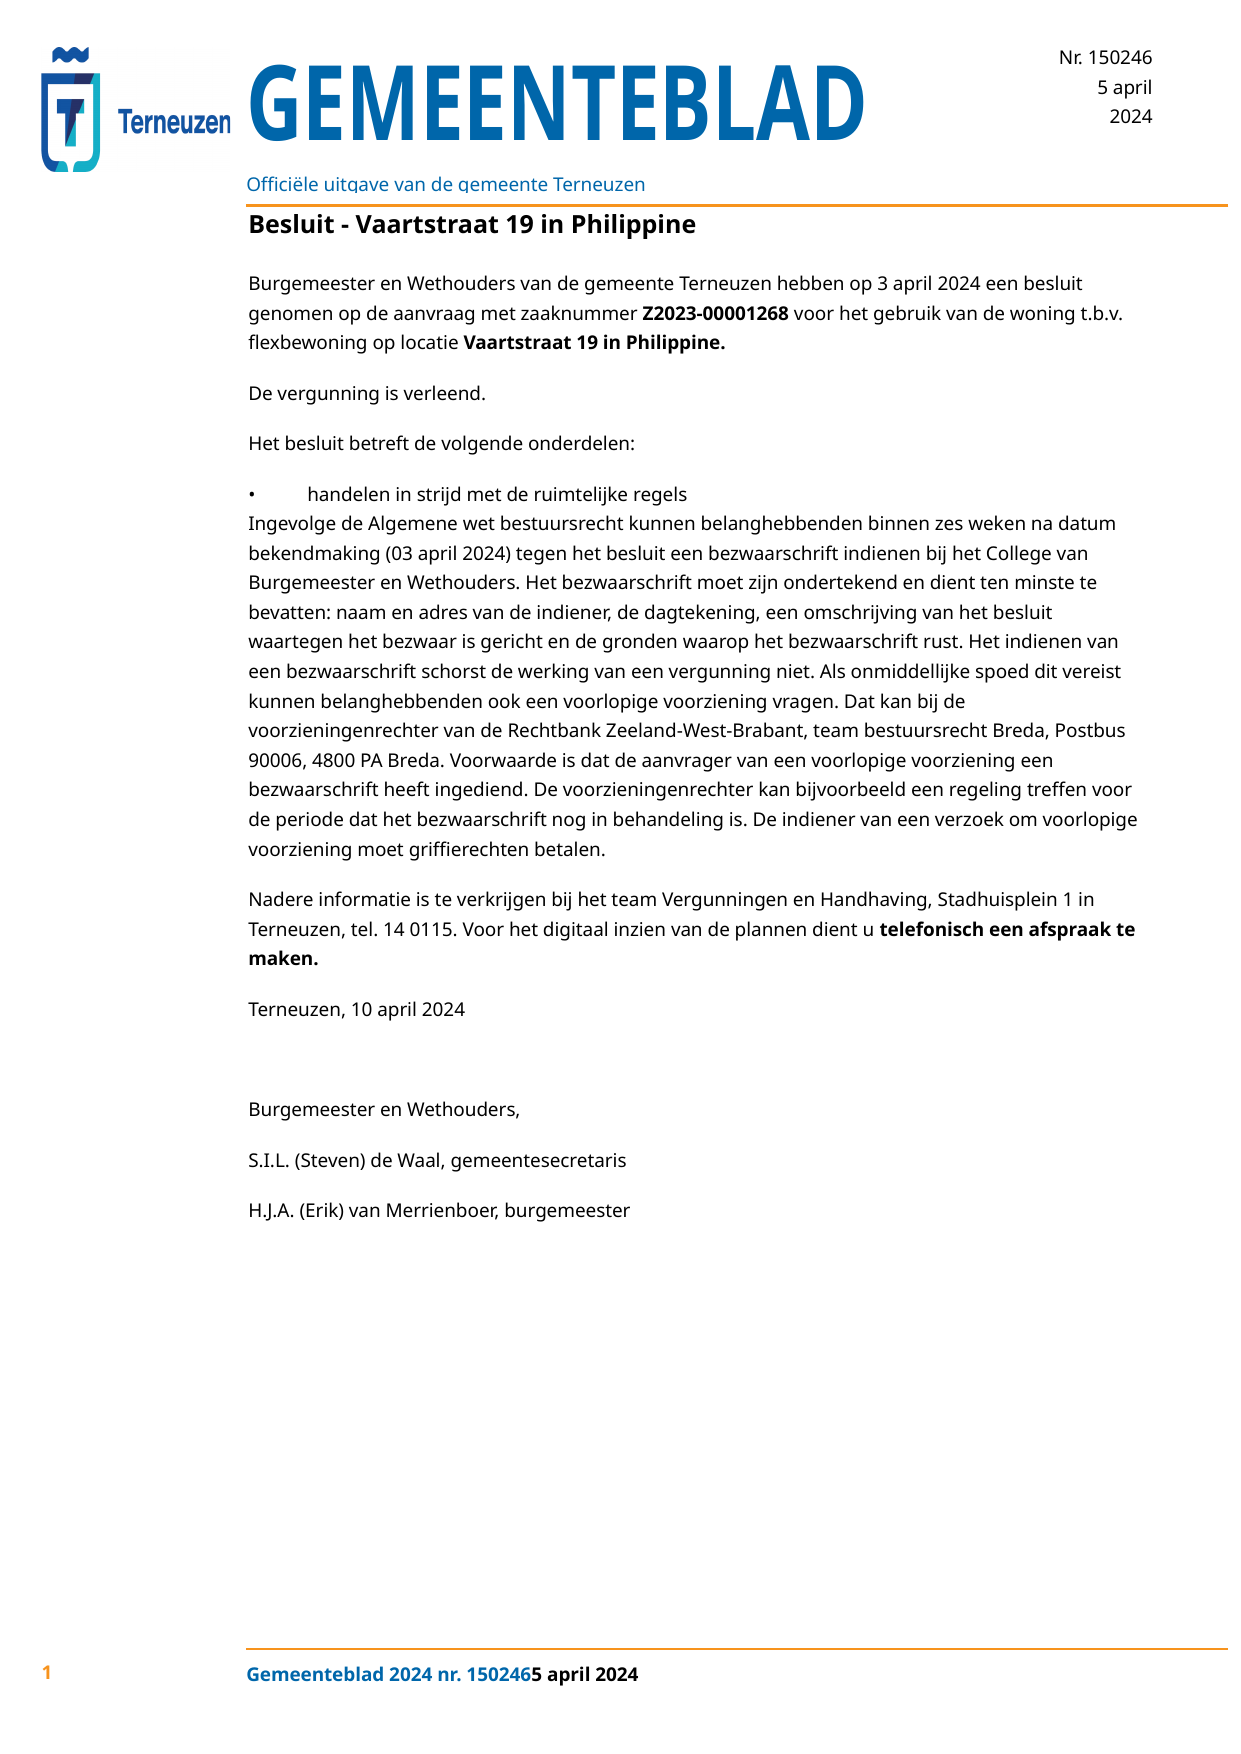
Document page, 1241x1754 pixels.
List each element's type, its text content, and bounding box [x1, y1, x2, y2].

list handelen in strijd met de ruimtelijke regels [248, 481, 1152, 506]
text Besluit - Vaartstraat 19 in Philippine [248, 207, 1152, 241]
text Terneuzen, 10 april 2024 [248, 996, 1152, 1021]
text Burgemeester en Wethouders van de gemeente Terneuzen hebben op 3 april 2024 een besluit genomen op de aanvraag met zaaknummer Z2023-00001268 voor het gebruik van de woning t.b.v. flexbewoning op locatie Vaartstraat 19 in Philippine. [248, 270, 1152, 355]
text De vergunning is verleend. [248, 380, 1152, 406]
text Ingevolge de Algemene wet bestuursrecht kunnen belanghebbenden binnen zes weken na datum bekendmaking (03 april 2024) tegen het besluit een bezwaarschrift indienen bij het College van Burgemeester en Wethouders. Het bezwaarschrift moet zijn ondertekend en dient ten minste te bevatten: naam en adres van de indiener, de dagtekening, een omschrijving van het besluit waartegen het bezwaar is gericht en de gronden waarop het bezwaarschrift rust. Het indienen van een bezwaarschrift schorst de werking van een vergunning niet. Als onmiddellijke spoed dit vereist kunnen belanghebbenden ook een voorlopige voorziening vragen. Dat kan bij de voorzieningenrechter van de Rechtbank Zeeland-West-Brabant, team bestuursrecht Breda, Postbus 90006, 4800 PA Breda. Voorwaarde is dat de aanvrager van een voorlopige voorziening een bezwaarschrift heeft ingediend. De voorzieningenrechter kan bijvoorbeeld een regeling treffen voor de periode dat het bezwaarschrift nog in behandeling is. De indiener van een verzoek om voorlopige voorziening moet griffierechten betalen. [248, 510, 1152, 861]
text Het besluit betreft de volgende onderdelen: [248, 430, 1152, 456]
text H.J.A. (Erik) van Merrienboer, burgemeester [248, 1197, 1152, 1223]
text Burgemeester en Wethouders, [248, 1097, 1152, 1122]
text S.I.L. (Steven) de Waal, gemeentesecretaris [248, 1147, 1152, 1173]
text Nadere informatie is te verkrijgen bij het team Vergunningen en Handhaving, Stadhuisplein 1 in Terneuzen, tel. 14 0115. Voor het digitaal inzien van de plannen dient u telefonisch een afspraak te maken. [248, 886, 1152, 971]
picture [41, 47, 231, 172]
